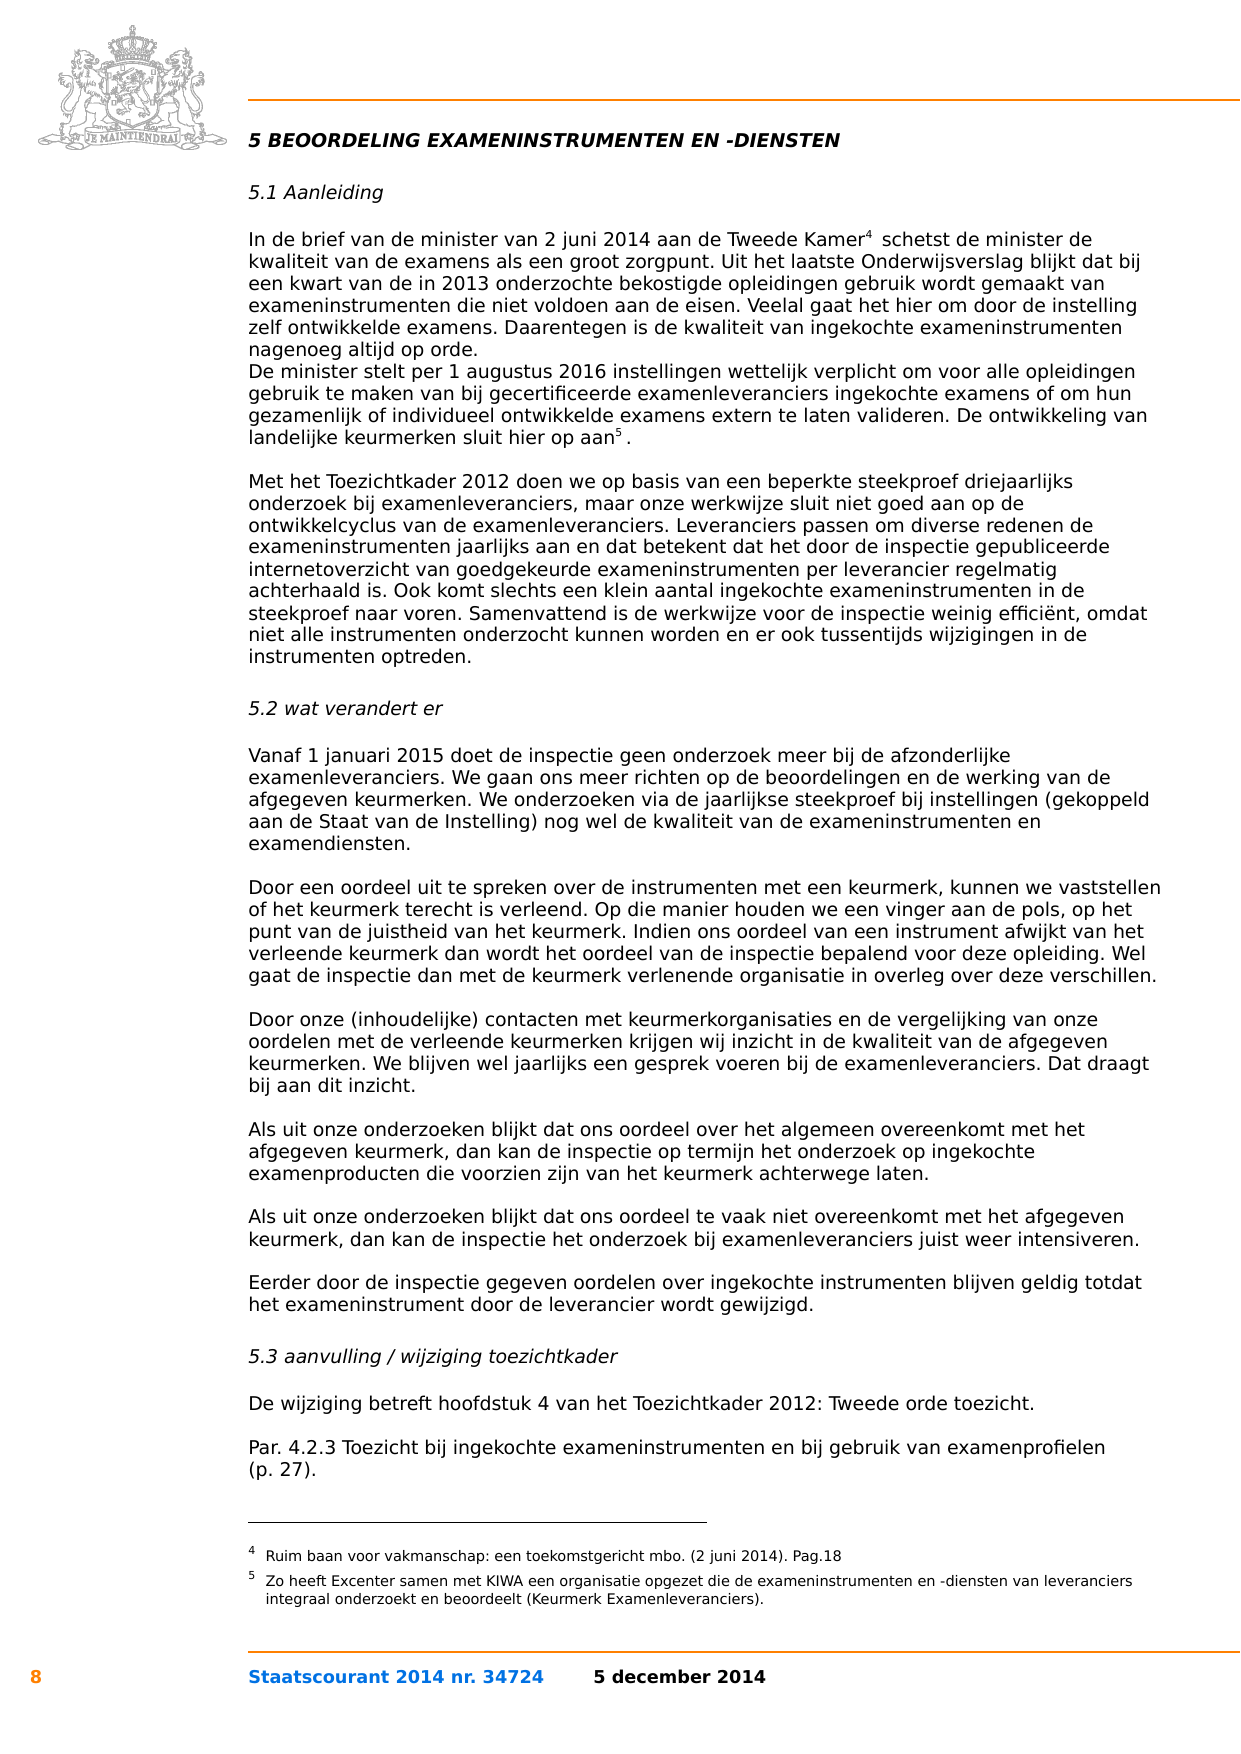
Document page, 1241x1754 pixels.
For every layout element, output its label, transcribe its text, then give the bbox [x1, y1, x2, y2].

picture [38, 25, 227, 150]
text Als uit onze onderzoeken blijkt dat ons oordeel over het algemeen overeenkomt met het afgegeven keurmerk, dan kan de inspectie op termijn het onderzoek op ingekochte examenproducten die voorzien zijn van het keurmerk achterwege laten. [248, 1119, 1163, 1184]
text Ruim baan voor vakmanschap: een toekomstgericht mbo. (2 juni 2014). Pag.18 [248, 1544, 1163, 1566]
text De minister stelt per 1 augustus 2016 instellingen wettelijk verplicht om voor alle opleidingen gebruik te maken van bij gecertificeerde examenleveranciers ingekochte examens of om hun gezamenlijk of individueel ontwikkelde examens extern te laten valideren. De ontwikkeling van landelijke keurmerken sluit hier op aan. [248, 361, 1163, 449]
subtitle 5 BEOORDELING EXAMENINSTRUMENTEN EN -DIENSTEN [248, 130, 1163, 152]
text Door onze (inhoudelijke) contacten met keurmerkorganisaties en de vergelijking van onze oordelen met de verleende keurmerken krijgen wij inzicht in de kwaliteit van de afgegeven keurmerken. We blijven wel jaarlijks een gesprek voeren bij de examenleveranciers. Dat draagt bij aan dit inzicht. [248, 1009, 1163, 1097]
subtitle 5.2 wat verandert er [248, 698, 1163, 720]
text In de brief van de minister van 2 juni 2014 aan de Tweede Kamer schetst de minister de kwaliteit van de examens als een groot zorgpunt. Uit het laatste Onderwijsverslag blijkt dat bij een kwart van de in 2013 onderzochte bekostigde opleidingen gebruik wordt gemaakt van exameninstrumenten die niet voldoen aan de eisen. Veelal gaat het hier om door de instelling zelf ontwikkelde examens. Daarentegen is de kwaliteit van ingekochte exameninstrumenten nagenoeg altijd op orde. [248, 229, 1163, 361]
text Zo heeft Excenter samen met KIWA een organisatie opgezet die de exameninstrumenten en -diensten van leveranciers integraal onderzoekt en beoordeelt (Keurmerk Examenleveranciers). [248, 1569, 1163, 1608]
text Als uit onze onderzoeken blijkt dat ons oordeel te vaak niet overeenkomt met het afgegeven keurmerk, dan kan de inspectie het onderzoek bij examenleveranciers juist weer intensiveren. [248, 1206, 1163, 1250]
text Par. 4.2.3 Toezicht bij ingekochte exameninstrumenten en bij gebruik van examenprofielen (p. 27). [248, 1437, 1163, 1481]
text Door een oordeel uit te spreken over de instrumenten met een keurmerk, kunnen we vaststellen of het keurmerk terecht is verleend. Op die manier houden we een vinger aan de pols, op het punt van de juistheid van het keurmerk. Indien ons oordeel van een instrument afwijkt van het verleende keurmerk dan wordt het oordeel van de inspectie bepalend voor deze opleiding. Wel gaat de inspectie dan met de keurmerk verlenende organisatie in overleg over deze verschillen. [248, 877, 1163, 987]
subtitle 5.1 Aanleiding [248, 182, 1163, 204]
text De wijziging betreft hoofdstuk 4 van het Toezichtkader 2012: Tweede orde toezicht. [248, 1393, 1163, 1415]
subtitle 5.3 aanvulling / wijziging toezichtkader [248, 1346, 1163, 1368]
text Eerder door de inspectie gegeven oordelen over ingekochte instrumenten blijven geldig totdat het exameninstrument door de leverancier wordt gewijzigd. [248, 1272, 1163, 1316]
text Vanaf 1 januari 2015 doet de inspectie geen onderzoek meer bij de afzonderlijke examenleveranciers. We gaan ons meer richten op de beoordelingen en de werking van de afgegeven keurmerken. We onderzoeken via de jaarlijkse steekproef bij instellingen (gekoppeld aan de Staat van de Instelling) nog wel de kwaliteit van de exameninstrumenten en examendiensten. [248, 745, 1163, 855]
text Met het Toezichtkader 2012 doen we op basis van een beperkte steekproef driejaarlijks onderzoek bij examenleveranciers, maar onze werkwijze sluit niet goed aan op de ontwikkelcyclus van de examenleveranciers. Leveranciers passen om diverse redenen de exameninstrumenten jaarlijks aan en dat betekent dat het door de inspectie gepubliceerde internetoverzicht van goedgekeurde exameninstrumenten per leverancier regelmatig achterhaald is. Ook komt slechts een klein aantal ingekochte exameninstrumenten in de steekproef naar voren. Samenvattend is de werkwijze voor de inspectie weinig efficiënt, omdat niet alle instrumenten onderzocht kunnen worden en er ook tussentijds wijzigingen in de instrumenten optreden. [248, 471, 1163, 668]
